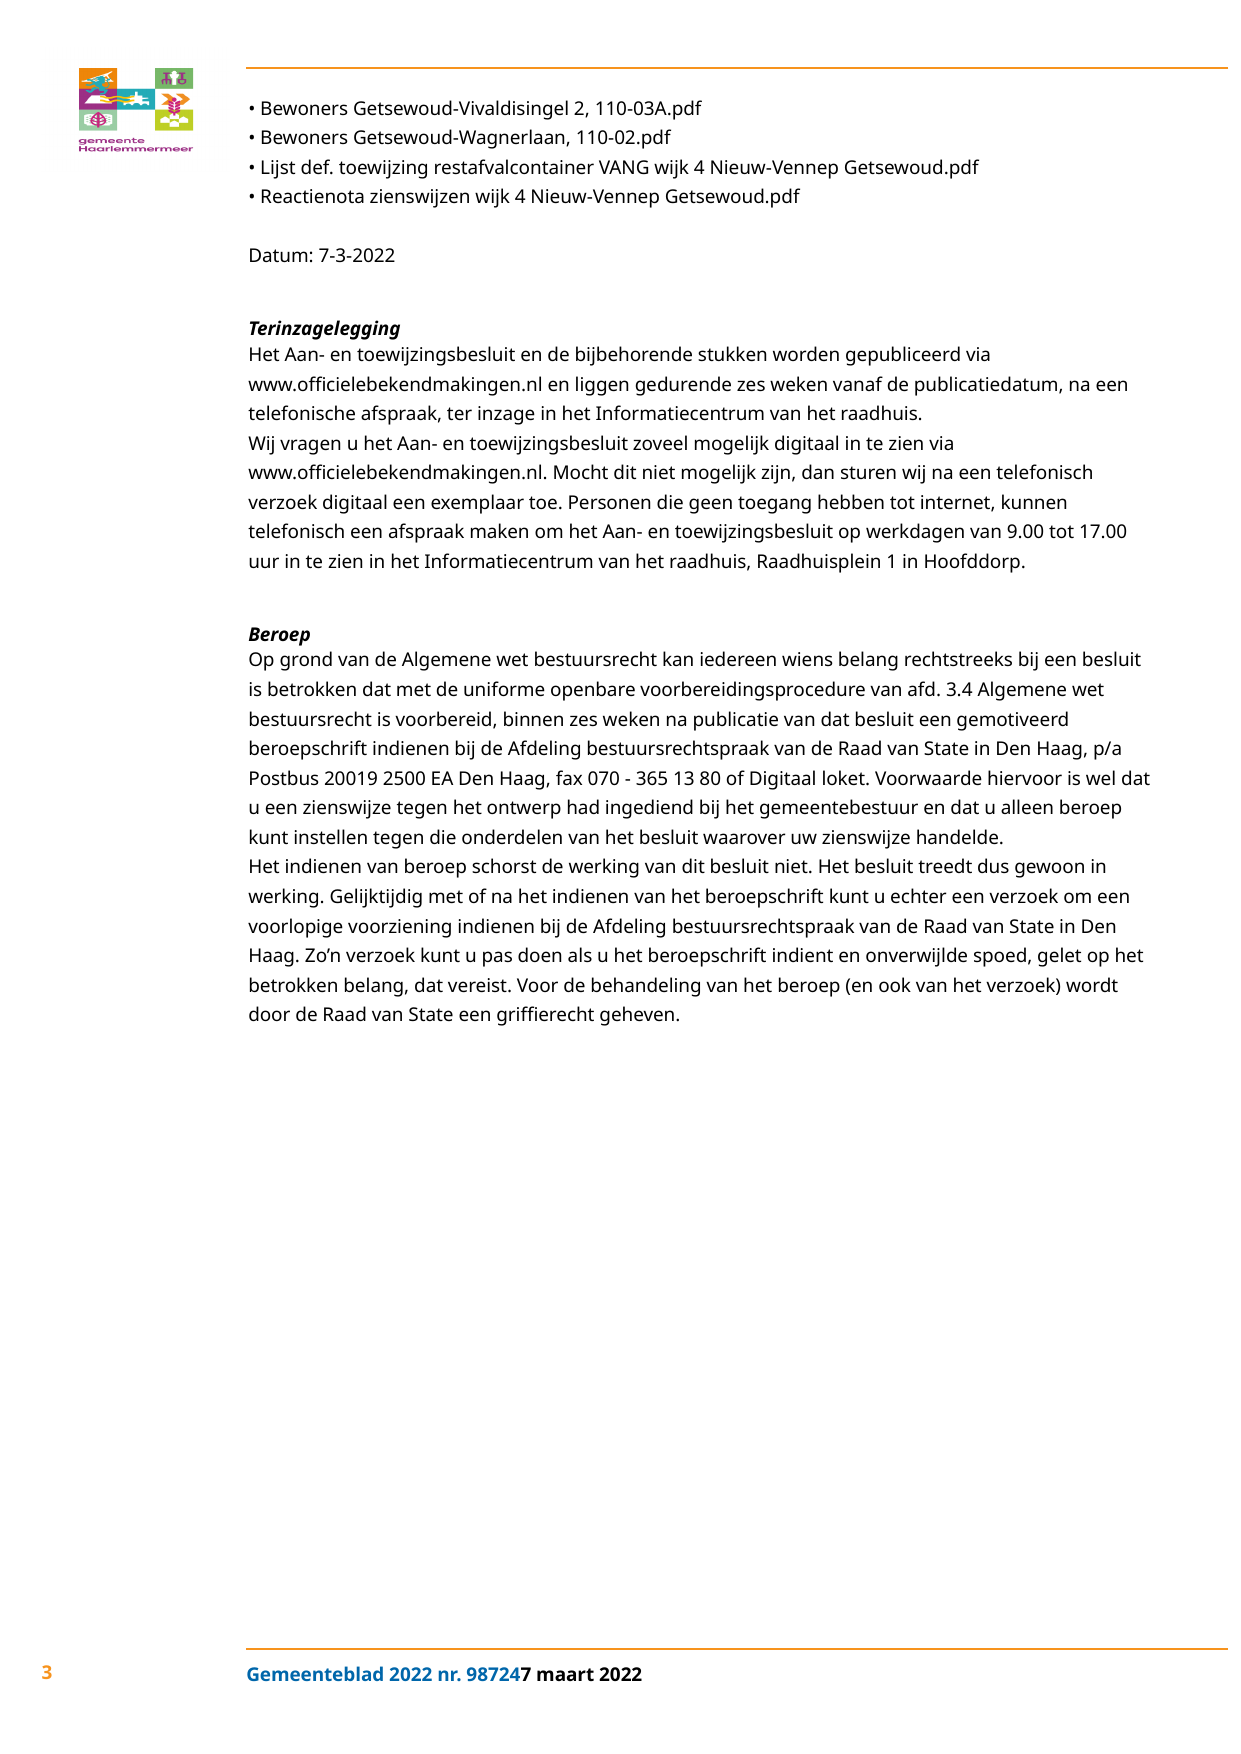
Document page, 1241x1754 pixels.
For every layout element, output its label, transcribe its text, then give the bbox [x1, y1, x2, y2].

text • Bewoners Getsewoud-Wagnerlaan, 110-02.pdf [248, 124, 1152, 150]
picture [41, 47, 231, 172]
text • Reactienota zienswijzen wijk 4 Nieuw-Vennep Getsewoud.pdf [248, 183, 1152, 209]
text Het indienen van beroep schorst de werking van dit besluit niet. Het besluit treedt dus gewoon in werking. Gelijktijdig met of na het indienen van het beroepschrift kunt u echter een verzoek om een voorlopige voorziening indienen bij de Afdeling bestuursrechtspraak van de Raad van State in Den Haag. Zo’n verzoek kunt u pas doen als u het beroepschrift indient en onverwijlde spoed, gelet op het betrokken belang, dat vereist. Voor de behandeling van het beroep (en ook van het verzoek) wordt door de Raad van State een griffierecht geheven. [248, 854, 1152, 1027]
text • Bewoners Getsewoud-Vivaldisingel 2, 110-03A.pdf [248, 95, 1152, 121]
text Wij vragen u het Aan- en toewijzingsbesluit zoveel mogelijk digitaal in te zien via www.officielebekendmakingen.nl. Mocht dit niet mogelijk zijn, dan sturen wij na een telefonisch verzoek digitaal een exemplaar toe. Personen die geen toegang hebben tot internet, kunnen telefonisch een afspraak maken om het Aan- en toewijzingsbesluit op werkdagen van 9.00 tot 17.00 uur in te zien in het Informatiecentrum van het raadhuis, Raadhuisplein 1 in Hoofddorp. [248, 430, 1152, 574]
text • Lijst def. toewijzing restafvalcontainer VANG wijk 4 Nieuw-Vennep Getsewoud.pdf [248, 154, 1152, 180]
text Datum: 7-3-2022 [248, 243, 1152, 268]
text Terinzagelegging [248, 315, 1152, 341]
text Het Aan- en toewijzingsbesluit en de bijbehorende stukken worden gepubliceerd via www.officielebekendmakingen.nl en liggen gedurende zes weken vanaf de publicatiedatum, na een telefonische afspraak, ter inzage in het Informatiecentrum van het raadhuis. [248, 341, 1152, 426]
text Beroep [248, 621, 1152, 647]
text Op grond van de Algemene wet bestuursrecht kan iedereen wiens belang rechtstreeks bij een besluit is betrokken dat met de uniforme openbare voorbereidingsprocedure van afd. 3.4 Algemene wet bestuursrecht is voorbereid, binnen zes weken na publicatie van dat besluit een gemotiveerd beroepschrift indienen bij de Afdeling bestuursrechtspraak van de Raad van State in Den Haag, p/a Postbus 20019 2500 EA Den Haag, fax 070 - 365 13 80 of Digitaal loket. Voorwaarde hiervoor is wel dat u een zienswijze tegen het ontwerp had ingediend bij het gemeentebestuur en dat u alleen beroep kunt instellen tegen die onderdelen van het besluit waarover uw zienswijze handelde. [248, 647, 1152, 850]
